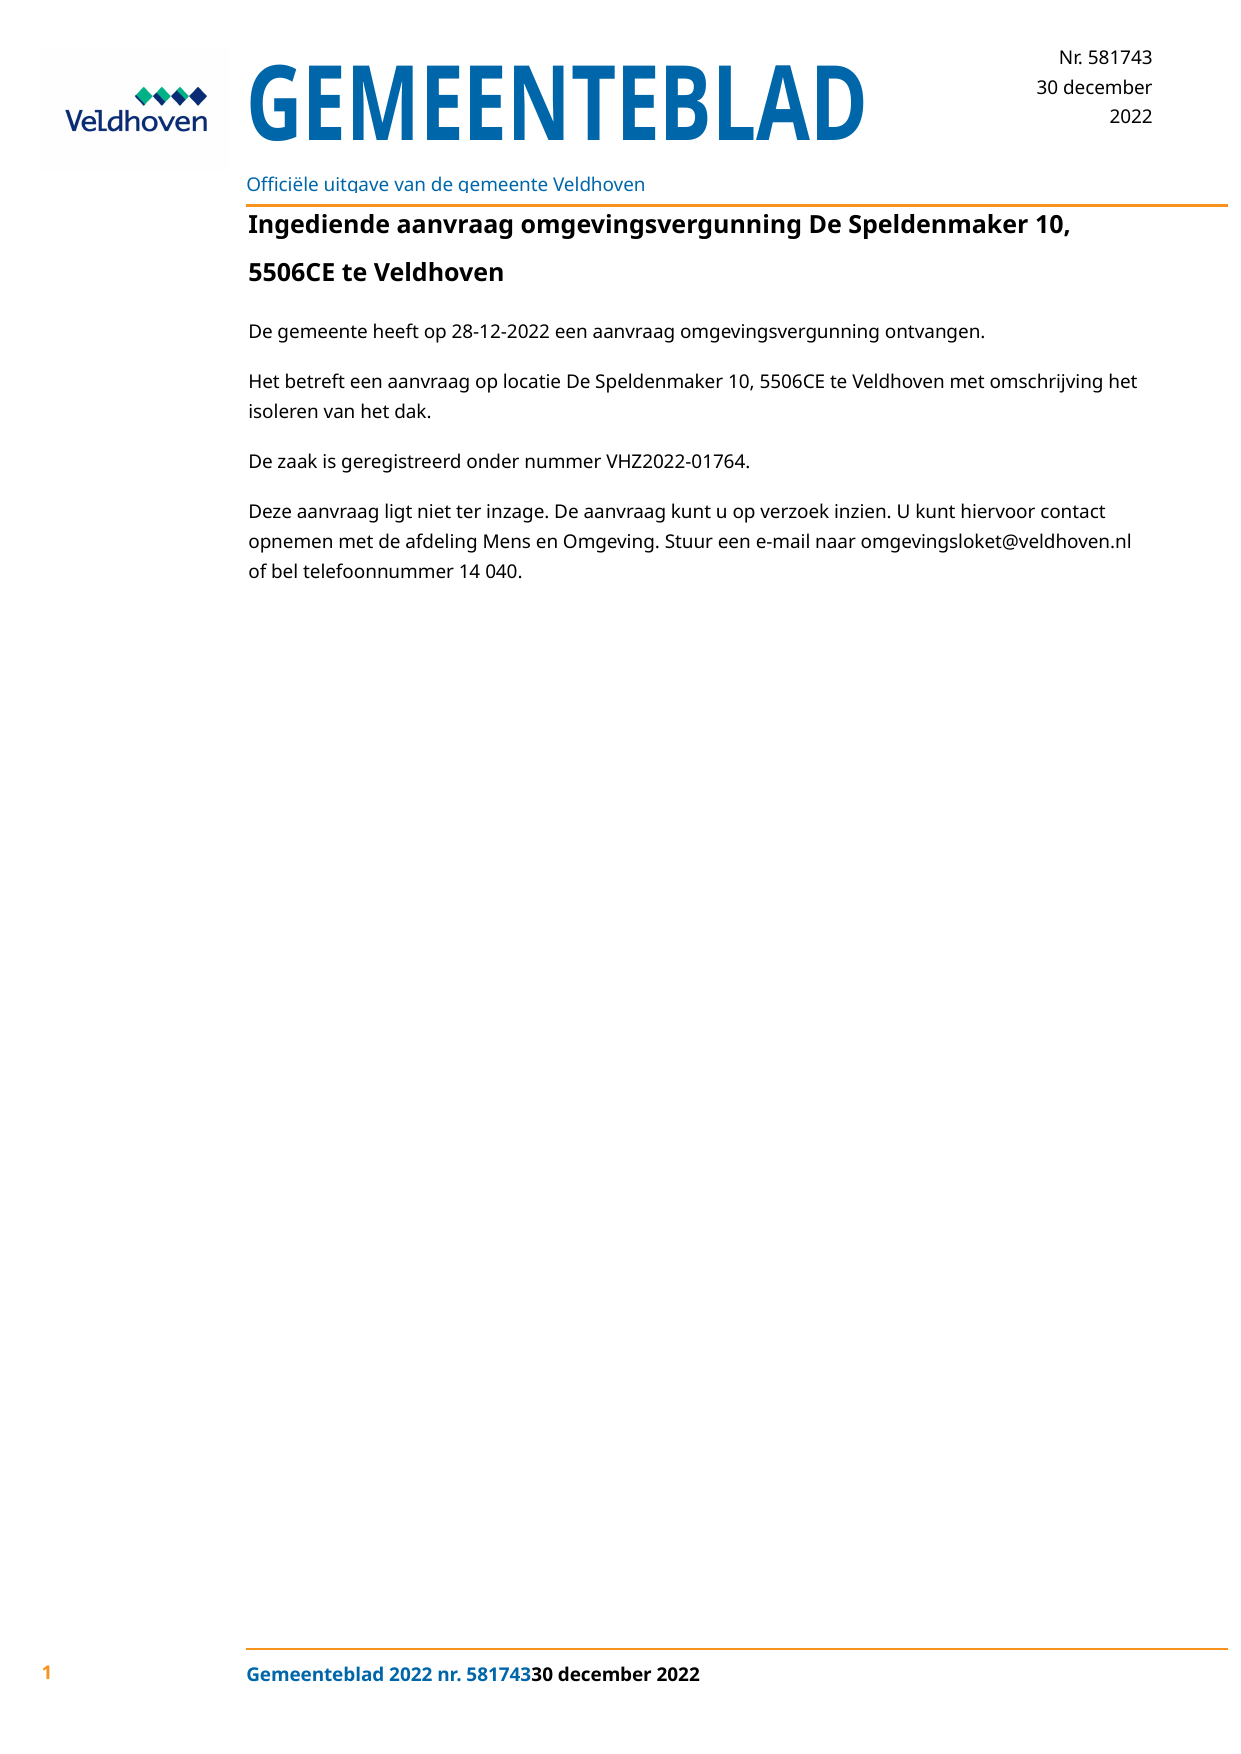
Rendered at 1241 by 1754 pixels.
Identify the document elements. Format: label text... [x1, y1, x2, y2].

text Het betreft een aanvraag op locatie De Speldenmaker 10, 5506CE te Veldhoven met omschrijving het isoleren van het dak. [248, 368, 1152, 424]
text De zaak is geregistreerd onder nummer VHZ2022-01764. [248, 448, 1152, 474]
text Deze aanvraag ligt niet ter inzage. De aanvraag kunt u op verzoek inzien. U kunt hiervoor contact opnemen met de afdeling Mens en Omgeving. Stuur een e-mail naar omgevingsloket@veldhoven.nl of bel telefoonnummer 14 040. [248, 499, 1152, 584]
picture [41, 47, 231, 172]
text Ingediende aanvraag omgevingsvergunning De Speldenmaker 10, 5506CE te Veldhoven [248, 207, 1152, 288]
text De gemeente heeft op 28-12-2022 een aanvraag omgevingsvergunning ontvangen. [248, 318, 1152, 344]
